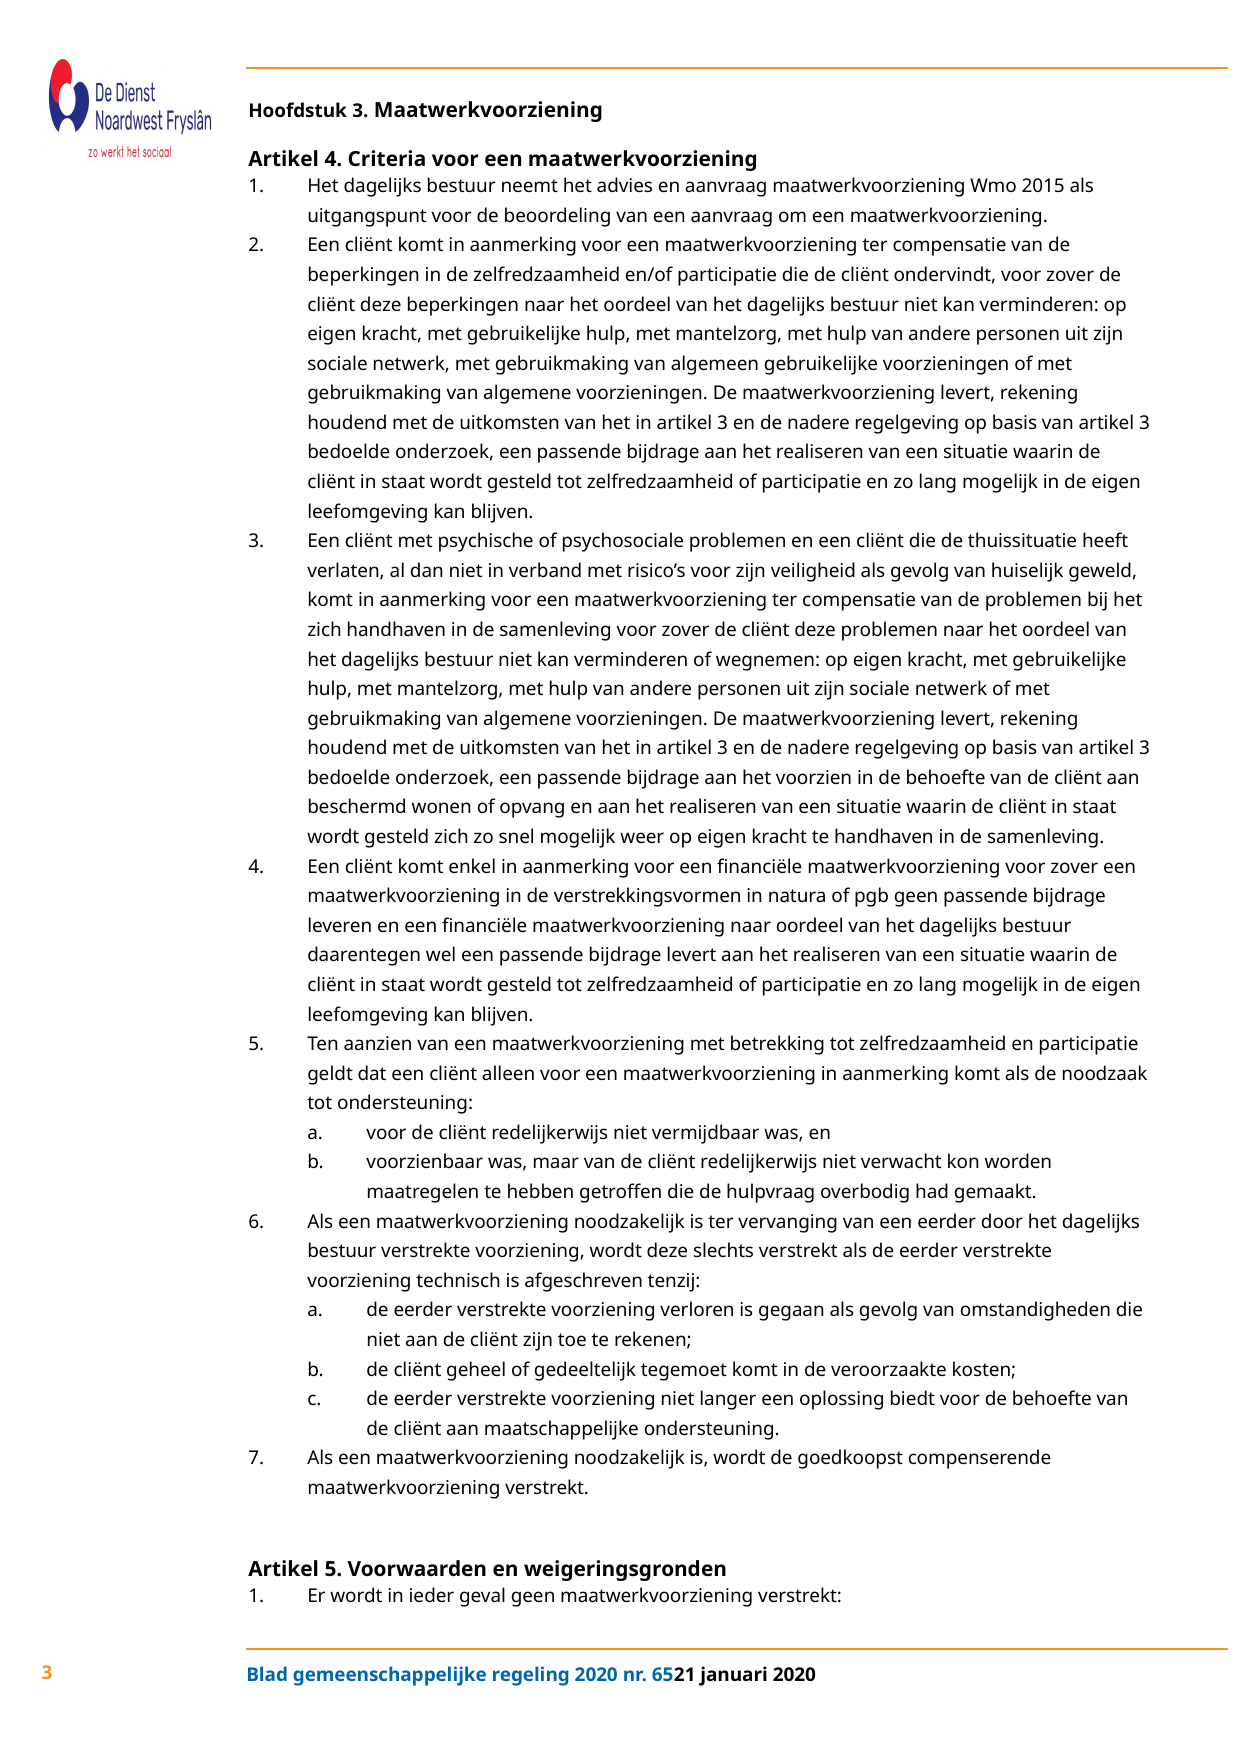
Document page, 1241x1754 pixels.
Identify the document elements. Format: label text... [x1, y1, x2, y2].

picture [41, 47, 231, 172]
text Artikel 4. Criteria voor een maatwerkvoorziening [248, 144, 1152, 172]
list Een cliënt komt in aanmerking voor een maatwerkvoorziening ter compensatie van de beperkingen in de zelfredzaamheid en/of participatie die de cliënt ondervindt, voor zover de cliënt deze beperkingen naar het oordeel van het dagelijks bestuur niet kan verminderen: op eigen kracht, met gebruikelijke hulp, met mantelzorg, met hulp van andere personen uit zijn sociale netwerk, met gebruikmaking van algemeen gebruikelijke voorzieningen of met gebruikmaking van algemene voorzieningen. De maatwerkvoorziening levert, rekening houdend met de uitkomsten van het in artikel 3 en de nadere regelgeving op basis van artikel 3 bedoelde onderzoek, een passende bijdrage aan het realiseren van een situatie waarin de cliënt in staat wordt gesteld tot zelfredzaamheid of participatie en zo lang mogelijk in de eigen leefomgeving kan blijven. [248, 232, 1152, 524]
list Ten aanzien van een maatwerkvoorziening met betrekking tot zelfredzaamheid en participatie geldt dat een cliënt alleen voor een maatwerkvoorziening in aanmerking komt als de noodzaak tot ondersteuning: [248, 1030, 1152, 1115]
list voorzienbaar was, maar van de cliënt redelijkerwijs niet verwacht kon worden maatregelen te hebben getroffen die de hulpvraag overbodig had gemaakt. [307, 1149, 1152, 1204]
list Als een maatwerkvoorziening noodzakelijk is, wordt de goedkoopst compenserende maatwerkvoorziening verstrekt. [248, 1444, 1152, 1500]
list Het dagelijks bestuur neemt het advies en aanvraag maatwerkvoorziening Wmo 2015 als uitgangspunt voor de beoordeling van een aanvraag om een maatwerkvoorziening. [248, 172, 1152, 228]
list de eerder verstrekte voorziening verloren is gegaan als gevolg van omstandigheden die niet aan de cliënt zijn toe te rekenen; [307, 1297, 1152, 1352]
text Artikel 5. Voorwaarden en weigeringsgronden [248, 1554, 1152, 1583]
list voor de cliënt redelijkerwijs niet vermijdbaar was, en [307, 1119, 1152, 1145]
list Als een maatwerkvoorziening noodzakelijk is ter vervanging van een eerder door het dagelijks bestuur verstrekte voorziening, wordt deze slechts verstrekt als de eerder verstrekte voorziening technisch is afgeschreven tenzij: [248, 1208, 1152, 1293]
text Hoofdstuk 3. Maatwerkvoorziening [248, 95, 1152, 123]
list de eerder verstrekte voorziening niet langer een oplossing biedt voor de behoefte van de cliënt aan maatschappelijke ondersteuning. [307, 1385, 1152, 1441]
list Er wordt in ieder geval geen maatwerkvoorziening verstrekt: [248, 1583, 1152, 1608]
list Een cliënt met psychische of psychosociale problemen en een cliënt die de thuissituatie heeft verlaten, al dan niet in verband met risico’s voor zijn veiligheid als gevolg van huiselijk geweld, komt in aanmerking voor een maatwerkvoorziening ter compensatie van de problemen bij het zich handhaven in de samenleving voor zover de cliënt deze problemen naar het oordeel van het dagelijks bestuur niet kan verminderen of wegnemen: op eigen kracht, met gebruikelijke hulp, met mantelzorg, met hulp van andere personen uit zijn sociale netwerk of met gebruikmaking van algemene voorzieningen. De maatwerkvoorziening levert, rekening houdend met de uitkomsten van het in artikel 3 en de nadere regelgeving op basis van artikel 3 bedoelde onderzoek, een passende bijdrage aan het voorzien in de behoefte van de cliënt aan beschermd wonen of opvang en aan het realiseren van een situatie waarin de cliënt in staat wordt gesteld zich zo snel mogelijk weer op eigen kracht te handhaven in de samenleving. [248, 527, 1152, 849]
list Een cliënt komt enkel in aanmerking voor een financiële maatwerkvoorziening voor zover een maatwerkvoorziening in de verstrekkingsvormen in natura of pgb geen passende bijdrage leveren en een financiële maatwerkvoorziening naar oordeel van het dagelijks bestuur daarentegen wel een passende bijdrage levert aan het realiseren van een situatie waarin de cliënt in staat wordt gesteld tot zelfredzaamheid of participatie en zo lang mogelijk in de eigen leefomgeving kan blijven. [248, 853, 1152, 1027]
list de cliënt geheel of gedeeltelijk tegemoet komt in de veroorzaakte kosten; [307, 1356, 1152, 1382]
